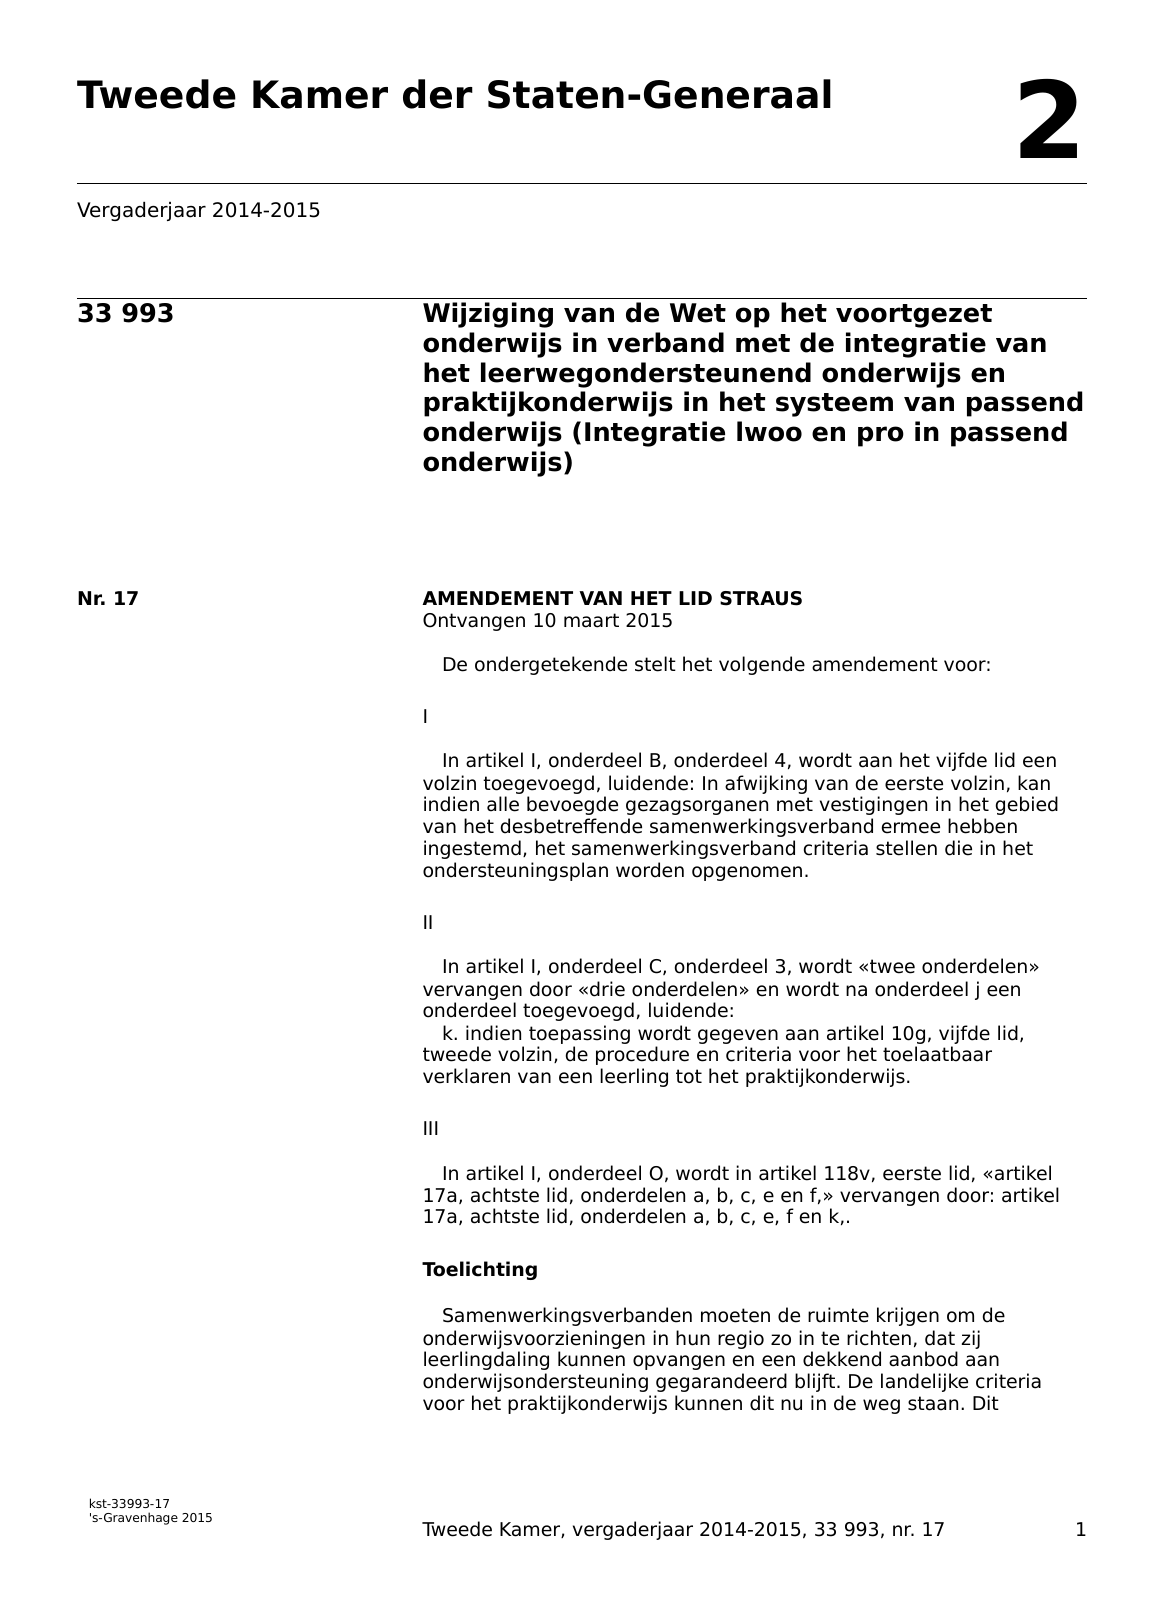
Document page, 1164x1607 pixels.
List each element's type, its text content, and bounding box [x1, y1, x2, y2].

text 's-Gravenhage 2015 [88, 1511, 323, 1525]
text kst-33993-17 [88, 1497, 323, 1511]
table_cell Vergaderjaar 2014-2015 [77, 184, 1087, 298]
subtitle III [422, 1118, 1087, 1140]
table_header 2 [886, 59, 1087, 183]
text Ontvangen 10 maart 2015 [422, 610, 1087, 632]
text In artikel I, onderdeel O, wordt in artikel 118v, eerste lid, «artikel 17a, achtste lid, onderdelen a, b, c, e en f,» vervangen door: artikel 17a, achtste lid, onderdelen a, b, c, e, f en k,. [422, 1162, 1087, 1228]
subtitle II [422, 912, 1087, 934]
text k. indien toepassing wordt gegeven aan artikel 10g, vijfde lid, tweede volzin, de procedure en criteria voor het toelaatbaar verklaren van een leerling tot het praktijkonderwijs. [422, 1022, 1087, 1088]
text De ondergetekende stelt het volgende amendement voor: [422, 654, 1087, 676]
text Samenwerkingsverbanden moeten de ruimte krijgen om de onderwijsvoorzieningen in hun regio zo in te richten, dat zij leerlingdaling kunnen opvangen en een dekkend aanbod aan onderwijsondersteuning gegarandeerd blijft. De landelijke criteria voor het praktijkonderwijs kunnen dit nu in de weg staan. Dit [422, 1305, 1087, 1415]
text In artikel I, onderdeel B, onderdeel 4, wordt aan het vijfde lid een volzin toegevoegd, luidende: In afwijking van de eerste volzin, kan indien alle bevoegde gezagsorganen met vestigingen in het gebied van het desbetreffende samenwerkingsverband ermee hebben ingestemd, het samenwerkingsverband criteria stellen die in het ondersteuningsplan worden opgenomen. [422, 750, 1087, 882]
subtitle Toelichting [422, 1258, 1087, 1280]
text In artikel I, onderdeel C, onderdeel 3, wordt «twee onderdelen» vervangen door «drie onderdelen» en wordt na onderdeel j een onderdeel toegevoegd, luidende: [422, 956, 1087, 1022]
subtitle I [422, 706, 1087, 728]
table_header Tweede Kamer der Staten-Generaal [77, 59, 886, 183]
subtitle 33 993 Wijziging van de Wet op het voortgezet onderwijs in verband met de integratie van het leerwegondersteunend onderwijs en praktijkonderwijs in het systeem van passend onderwijs (Integratie lwoo en pro in passend onderwijs) [77, 299, 1087, 477]
subtitle Nr. 17 AMENDEMENT VAN HET LID STRAUS [77, 588, 1087, 610]
